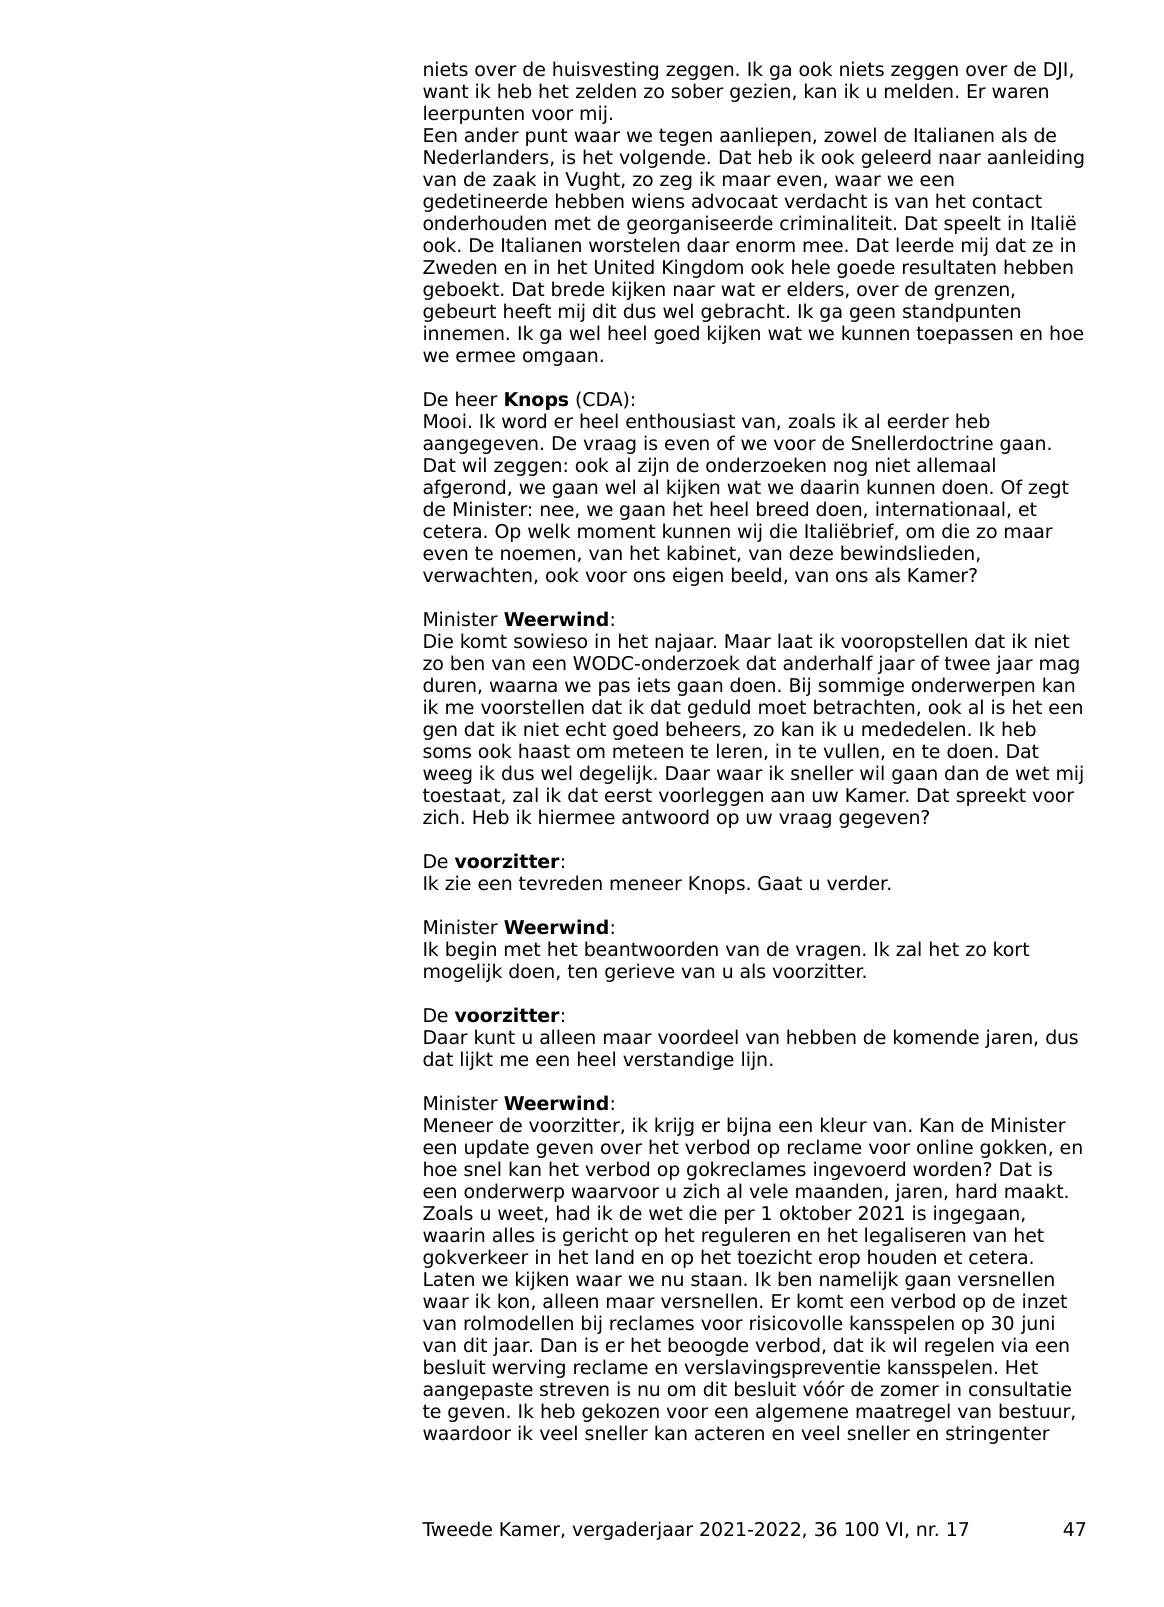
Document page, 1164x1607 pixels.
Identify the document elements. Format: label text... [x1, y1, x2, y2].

text Ik zie een tevreden meneer Knops. Gaat u verder. [422, 873, 1087, 895]
text Een ander punt waar we tegen aanliepen, zowel de Italianen als de Nederlanders, is het volgende. Dat heb ik ook geleerd naar aanleiding van de zaak in Vught, zo zeg ik maar even, waar we een gedetineerde hebben wiens advocaat verdacht is van het contact onderhouden met de georganiseerde criminaliteit. Dat speelt in Italië ook. De Italianen worstelen daar enorm mee. Dat leerde mij dat ze in Zweden en in het United Kingdom ook hele goede resultaten hebben geboekt. Dat brede kijken naar wat er elders, over de grenzen, gebeurt heeft mij dit dus wel gebracht. Ik ga geen standpunten innemen. Ik ga wel heel goed kijken wat we kunnen toepassen en hoe we ermee omgaan. [422, 125, 1087, 367]
text Ik begin met het beantwoorden van de vragen. Ik zal het zo kort mogelijk doen, ten gerieve van u als voorzitter. [422, 939, 1087, 983]
text De voorzitter: [422, 1005, 1087, 1027]
text niets over de huisvesting zeggen. Ik ga ook niets zeggen over de DJI, want ik heb het zelden zo sober gezien, kan ik u melden. Er waren leerpunten voor mij. [422, 59, 1087, 125]
text Minister Weerwind: [422, 917, 1087, 939]
text De voorzitter: [422, 851, 1087, 873]
text Mooi. Ik word er heel enthousiast van, zoals ik al eerder heb aangegeven. De vraag is even of we voor de Snellerdoctrine gaan. Dat wil zeggen: ook al zijn de onderzoeken nog niet allemaal afgerond, we gaan wel al kijken wat we daarin kunnen doen. Of zegt de Minister: nee, we gaan het heel breed doen, internationaal, et cetera. Op welk moment kunnen wij die Italiëbrief, om die zo maar even te noemen, van het kabinet, van deze bewindslieden, verwachten, ook voor ons eigen beeld, van ons als Kamer? [422, 411, 1087, 587]
text Meneer de voorzitter, ik krijg er bijna een kleur van. Kan de Minister een update geven over het verbod op reclame voor online gokken, en hoe snel kan het verbod op gokreclames ingevoerd worden? Dat is een onderwerp waarvoor u zich al vele maanden, jaren, hard maakt. Zoals u weet, had ik de wet die per 1 oktober 2021 is ingegaan, waarin alles is gericht op het reguleren en het legaliseren van het gokverkeer in het land en op het toezicht erop houden et cetera. Laten we kijken waar we nu staan. Ik ben namelijk gaan versnellen waar ik kon, alleen maar versnellen. Er komt een verbod op de inzet van rolmodellen bij reclames voor risicovolle kansspelen op 30 juni van dit jaar. Dan is er het beoogde verbod, dat ik wil regelen via een besluit werving reclame en verslavingspreventie kansspelen. Het aangepaste streven is nu om dit besluit vóór de zomer in consultatie te geven. Ik heb gekozen voor een algemene maatregel van bestuur, waardoor ik veel sneller kan acteren en veel sneller en stringenter [422, 1115, 1087, 1445]
text Minister Weerwind: [422, 1093, 1087, 1115]
text Minister Weerwind: [422, 609, 1087, 631]
text De heer Knops (CDA): [422, 389, 1087, 411]
text Die komt sowieso in het najaar. Maar laat ik vooropstellen dat ik niet zo ben van een WODC-onderzoek dat anderhalf jaar of twee jaar mag duren, waarna we pas iets gaan doen. Bij sommige onderwerpen kan ik me voorstellen dat ik dat geduld moet betrachten, ook al is het een gen dat ik niet echt goed beheers, zo kan ik u mededelen. Ik heb soms ook haast om meteen te leren, in te vullen, en te doen. Dat weeg ik dus wel degelijk. Daar waar ik sneller wil gaan dan de wet mij toestaat, zal ik dat eerst voorleggen aan uw Kamer. Dat spreekt voor zich. Heb ik hiermee antwoord op uw vraag gegeven? [422, 631, 1087, 829]
text Daar kunt u alleen maar voordeel van hebben de komende jaren, dus dat lijkt me een heel verstandige lijn. [422, 1027, 1087, 1071]
